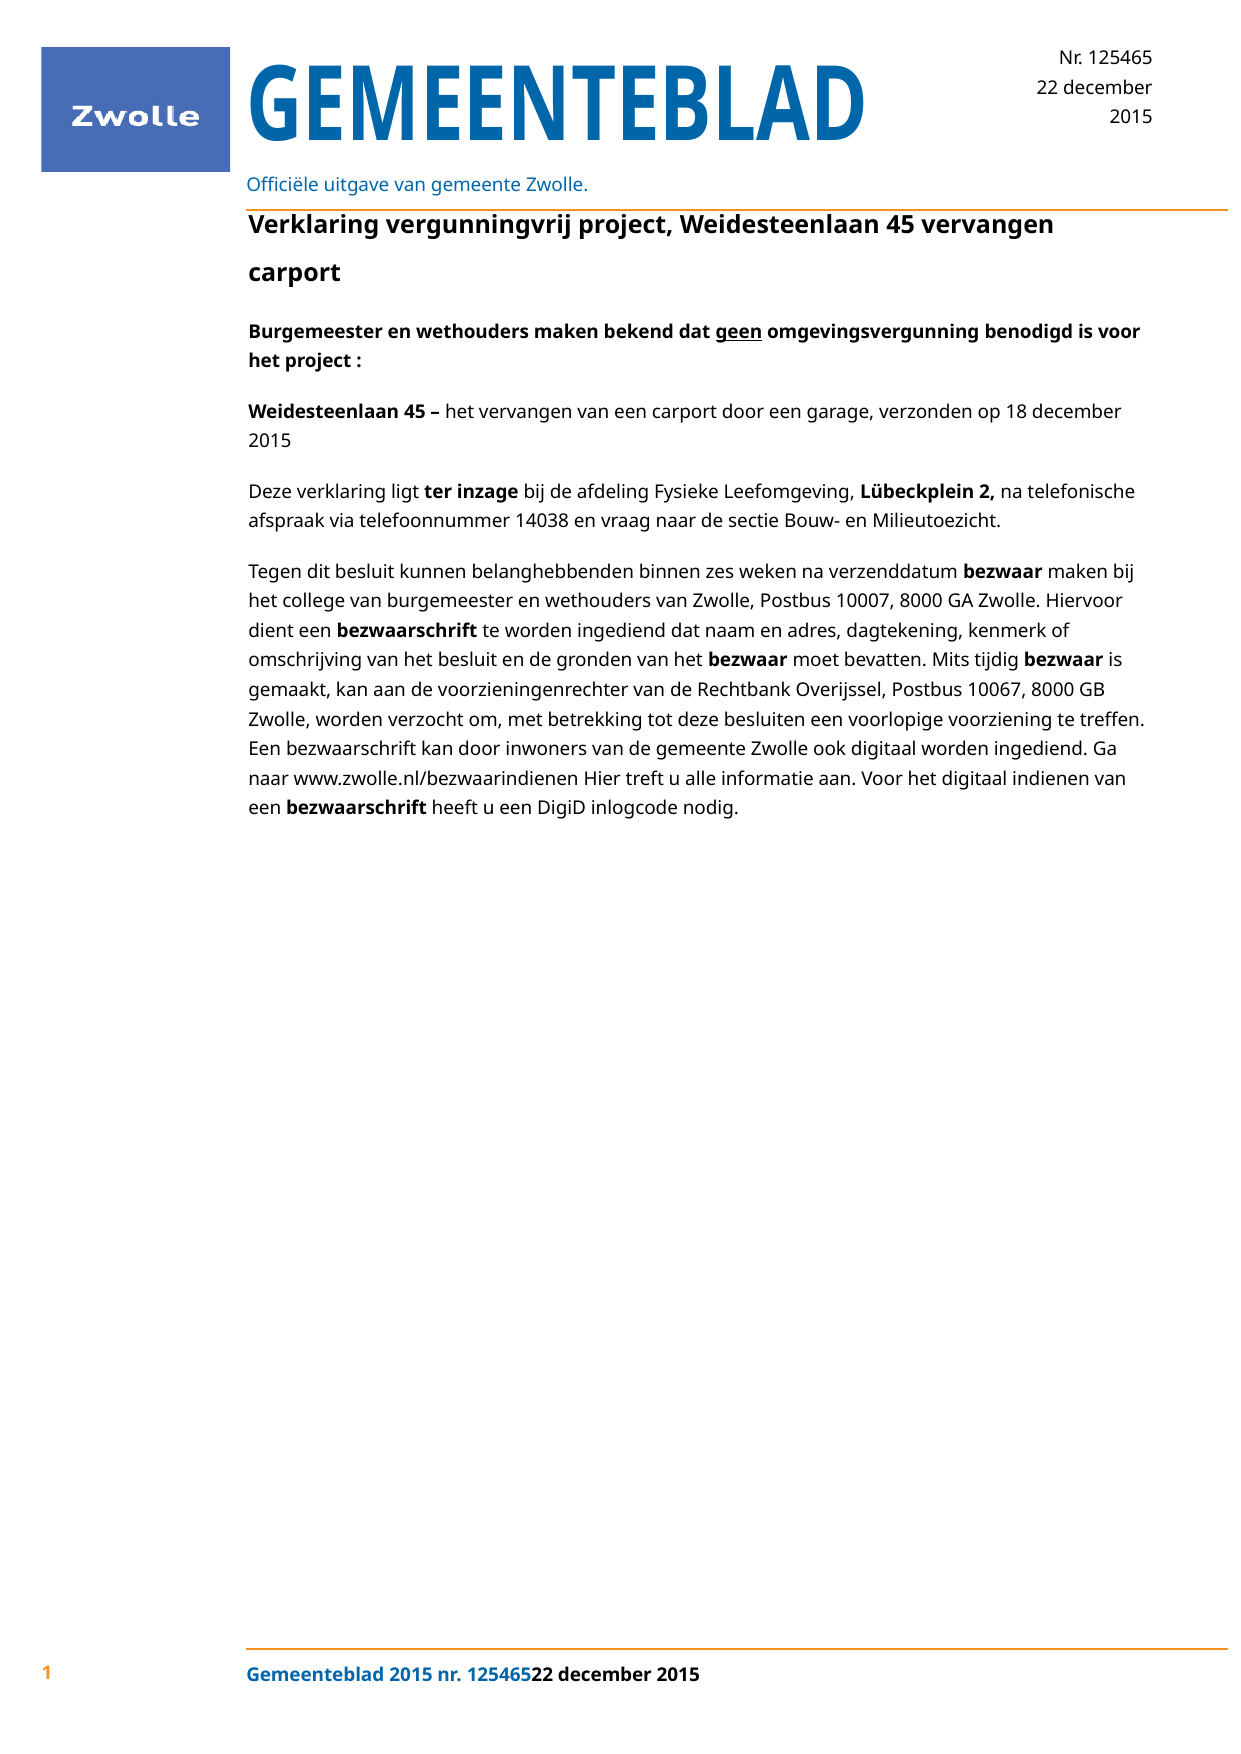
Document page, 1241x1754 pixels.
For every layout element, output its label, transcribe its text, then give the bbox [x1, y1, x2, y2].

picture [41, 47, 231, 172]
text Tegen dit besluit kunnen belanghebbenden binnen zes weken na verzenddatum bezwaar maken bij het college van burgemeester en wethouders van Zwolle, Postbus 10007, 8000 GA Zwolle. Hiervoor dient een bezwaarschrift te worden ingediend dat naam en adres, dagtekening, kenmerk of omschrijving van het besluit en de gronden van het bezwaar moet bevatten. Mits tijdig bezwaar is gemaakt, kan aan de voorzieningenrechter van de Rechtbank Overijssel, Postbus 10067, 8000 GB Zwolle, worden verzocht om, met betrekking tot deze besluiten een voorlopige voorziening te treffen. Een bezwaarschrift kan door inwoners van de gemeente Zwolle ook digitaal worden ingediend. Ga naar www.zwolle.nl/bezwaarindienen Hier treft u alle informatie aan. Voor het digitaal indienen van een bezwaarschrift heeft u een DigiD inlogcode nodig. [248, 558, 1152, 820]
text Burgemeester en wethouders maken bekend dat geen omgevingsvergunning benodigd is voor het project : [248, 318, 1152, 373]
text Verklaring vergunningvrij project, Weidesteenlaan 45 vervangen carport [248, 211, 1152, 288]
text Weidesteenlaan 45 – het vervangen van een carport door een garage, verzonden op 18 december 2015 [248, 398, 1152, 453]
text Deze verklaring ligt ter inzage bij de afdeling Fysieke Leefomgeving, Lübeckplein 2, na telefonische afspraak via telefoonnummer 14038 en vraag naar de sectie Bouw- en Milieutoezicht. [248, 478, 1152, 533]
